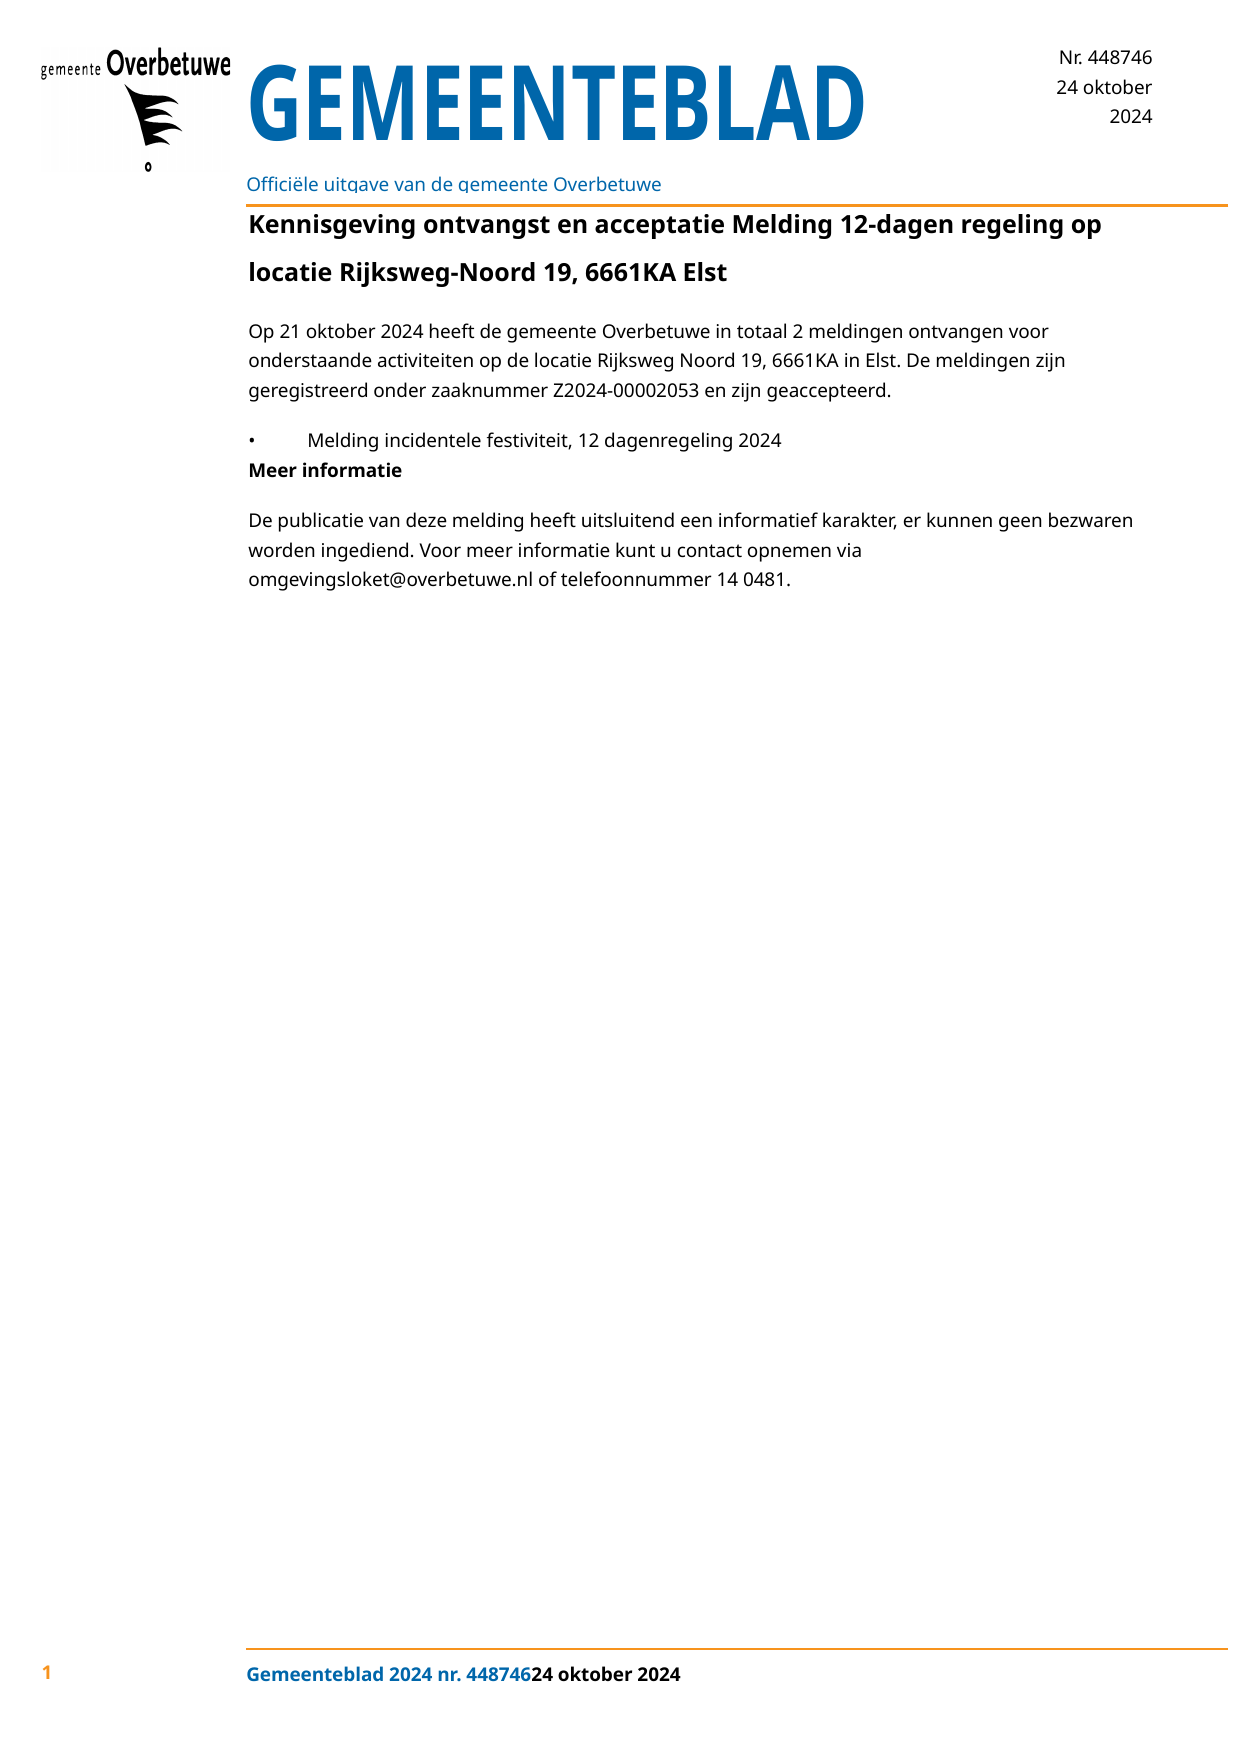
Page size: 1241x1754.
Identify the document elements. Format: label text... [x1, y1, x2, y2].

text Op 21 oktober 2024 heeft de gemeente Overbetuwe in totaal 2 meldingen ontvangen voor onderstaande activiteiten op de locatie Rijksweg Noord 19, 6661KA in Elst. De meldingen zijn geregistreerd onder zaaknummer Z2024-00002053 en zijn geaccepteerd. [248, 318, 1152, 403]
text Kennisgeving ontvangst en acceptatie Melding 12-dagen regeling op locatie Rijksweg-Noord 19, 6661KA Elst [248, 207, 1152, 288]
text Meer informatie [248, 457, 1152, 483]
picture [41, 47, 231, 172]
list Melding incidentele festiviteit, 12 dagenregeling 2024 [248, 427, 1152, 453]
text De publicatie van deze melding heeft uitsluitend een informatief karakter, er kunnen geen bezwaren worden ingediend. Voor meer informatie kunt u contact opnemen via omgevingsloket@overbetuwe.nl of telefoonnummer 14 0481. [248, 507, 1152, 592]
